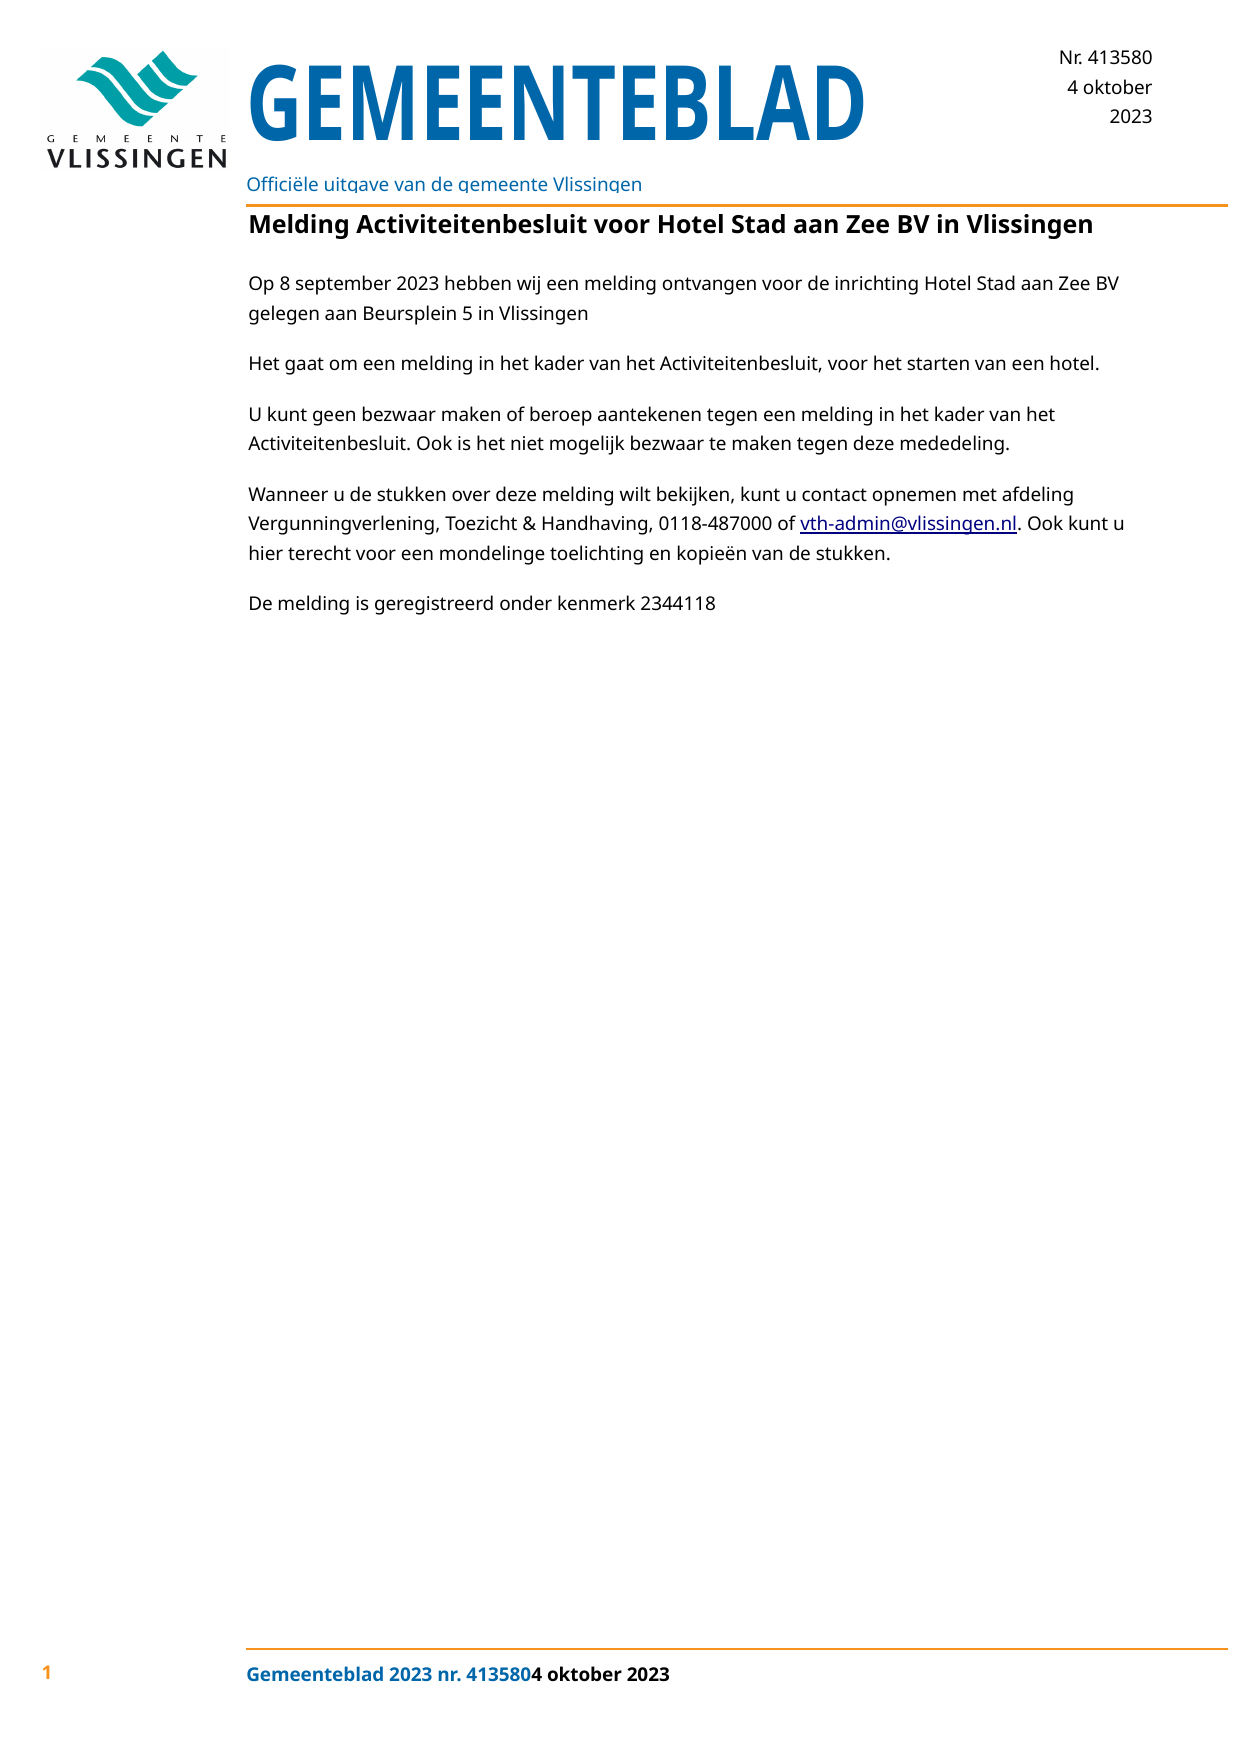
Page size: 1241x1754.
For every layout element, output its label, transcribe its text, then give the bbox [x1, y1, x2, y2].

text Wanneer u de stukken over deze melding wilt bekijken, kunt u contact opnemen met afdeling Vergunningverlening, Toezicht & Handhaving, 0118-487000 of vth-admin@vlissingen.nl. Ook kunt u hier terecht voor een mondelinge toelichting en kopieën van de stukken. [248, 481, 1152, 566]
text Op 8 september 2023 hebben wij een melding ontvangen voor de inrichting Hotel Stad aan Zee BV gelegen aan Beursplein 5 in Vlissingen [248, 270, 1152, 326]
text De melding is geregistreerd onder kenmerk 2344118 [248, 590, 1152, 616]
picture [41, 47, 231, 172]
text Het gaat om een melding in het kader van het Activiteitenbesluit, voor het starten van een hotel. [248, 350, 1152, 376]
text U kunt geen bezwaar maken of beroep aantekenen tegen een melding in het kader van het Activiteitenbesluit. Ook is het niet mogelijk bezwaar te maken tegen deze mededeling. [248, 401, 1152, 456]
text Melding Activiteitenbesluit voor Hotel Stad aan Zee BV in Vlissingen [248, 207, 1152, 241]
